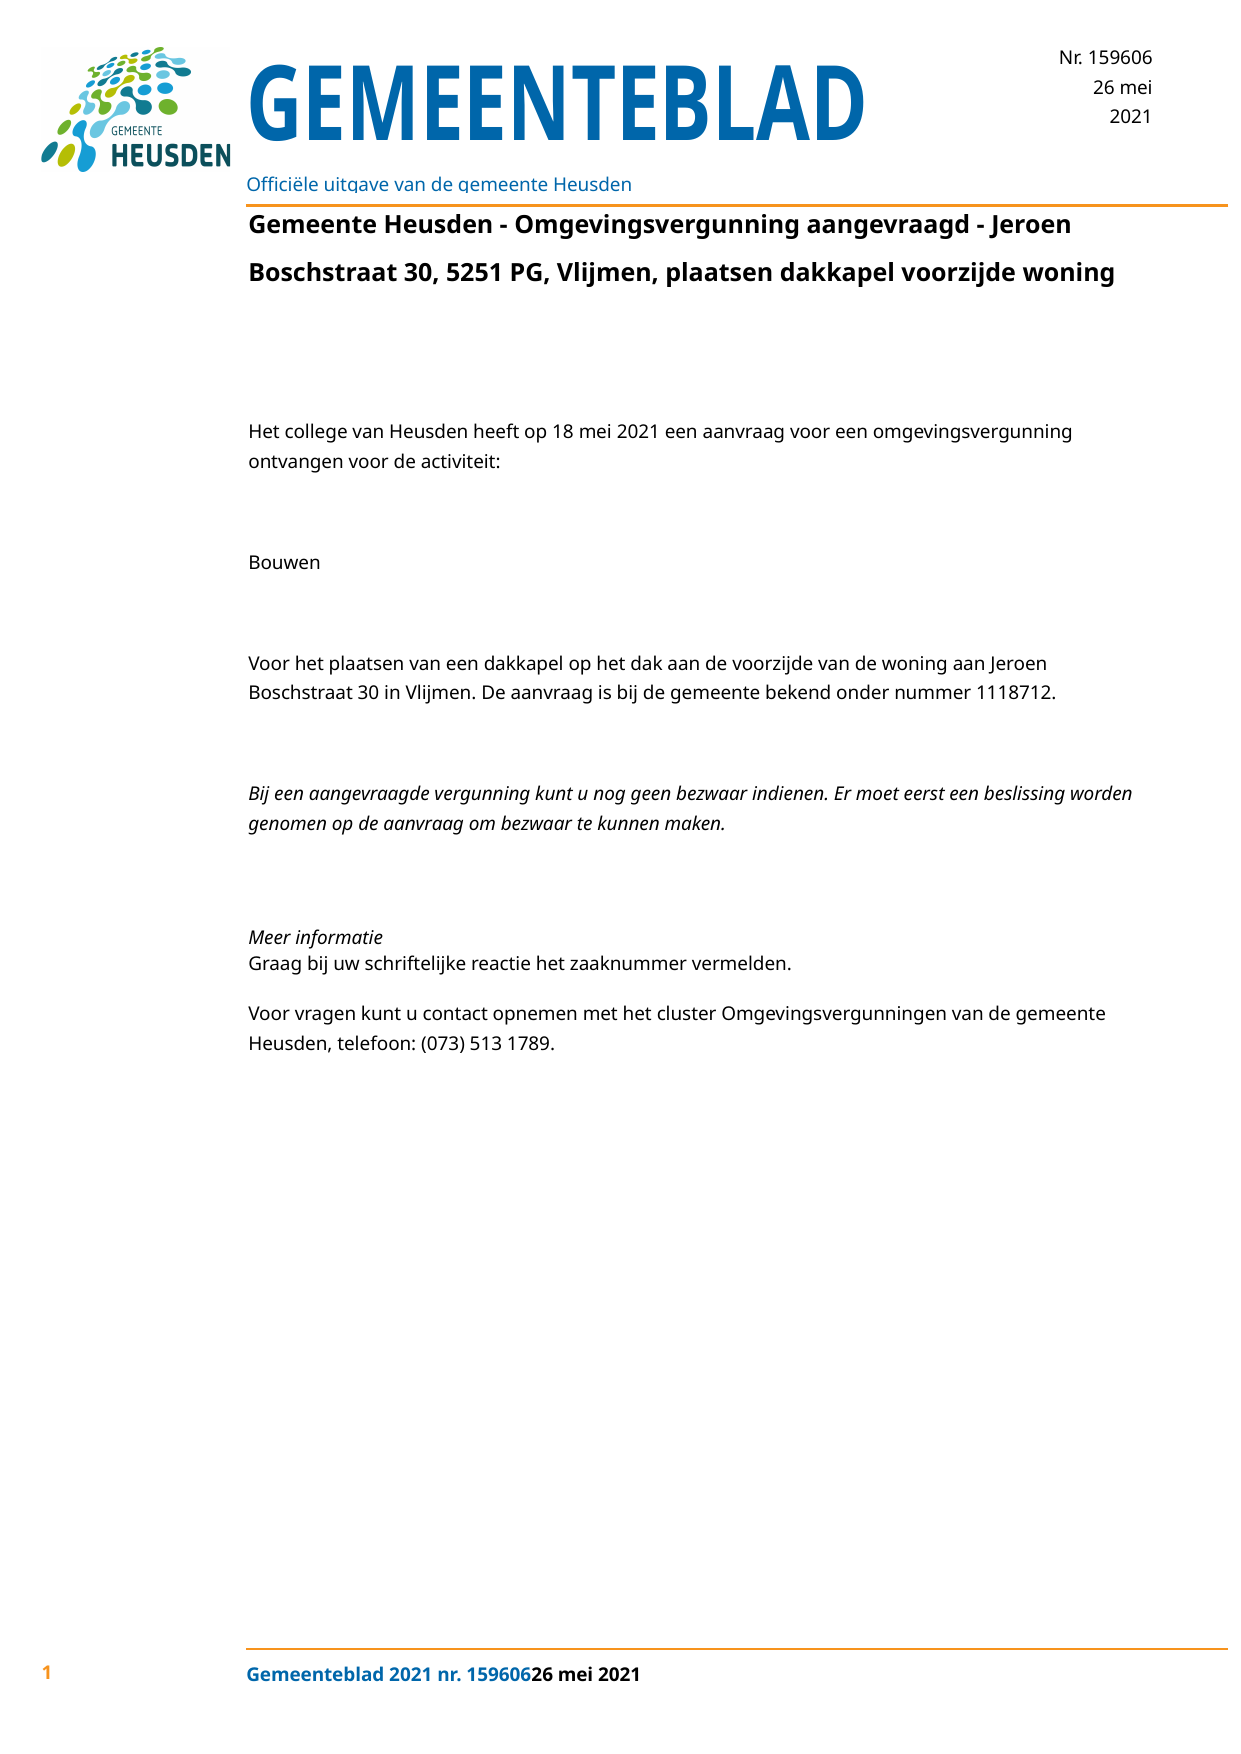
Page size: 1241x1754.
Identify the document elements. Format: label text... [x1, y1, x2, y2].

picture [41, 47, 231, 172]
text Voor vragen kunt u contact opnemen met het cluster Omgevingsvergunningen van de gemeente Heusden, telefoon: (073) 513 1789. [248, 1001, 1152, 1056]
text Meer informatie [248, 924, 1152, 950]
text Bij een aangevraagde vergunning kunt u nog geen bezwaar indienen. Er moet eerst een beslissing worden genomen op de aanvraag om bezwaar te kunnen maken. [248, 780, 1152, 836]
text Bouwen [248, 549, 1152, 575]
text Gemeente Heusden - Omgevingsvergunning aangevraagd - Jeroen Boschstraat 30, 5251 PG, Vlijmen, plaatsen dakkapel voorzijde woning [248, 207, 1152, 288]
text Het college van Heusden heeft op 18 mei 2021 een aanvraag voor een omgevingsvergunning ontvangen voor de activiteit: [248, 419, 1152, 474]
text Voor het plaatsen van een dakkapel op het dak aan de voorzijde van de woning aan Jeroen Boschstraat 30 in Vlijmen. De aanvraag is bij de gemeente bekend onder nummer 1118712. [248, 650, 1152, 705]
text Graag bij uw schriftelijke reactie het zaaknummer vermelden. [248, 950, 1152, 976]
